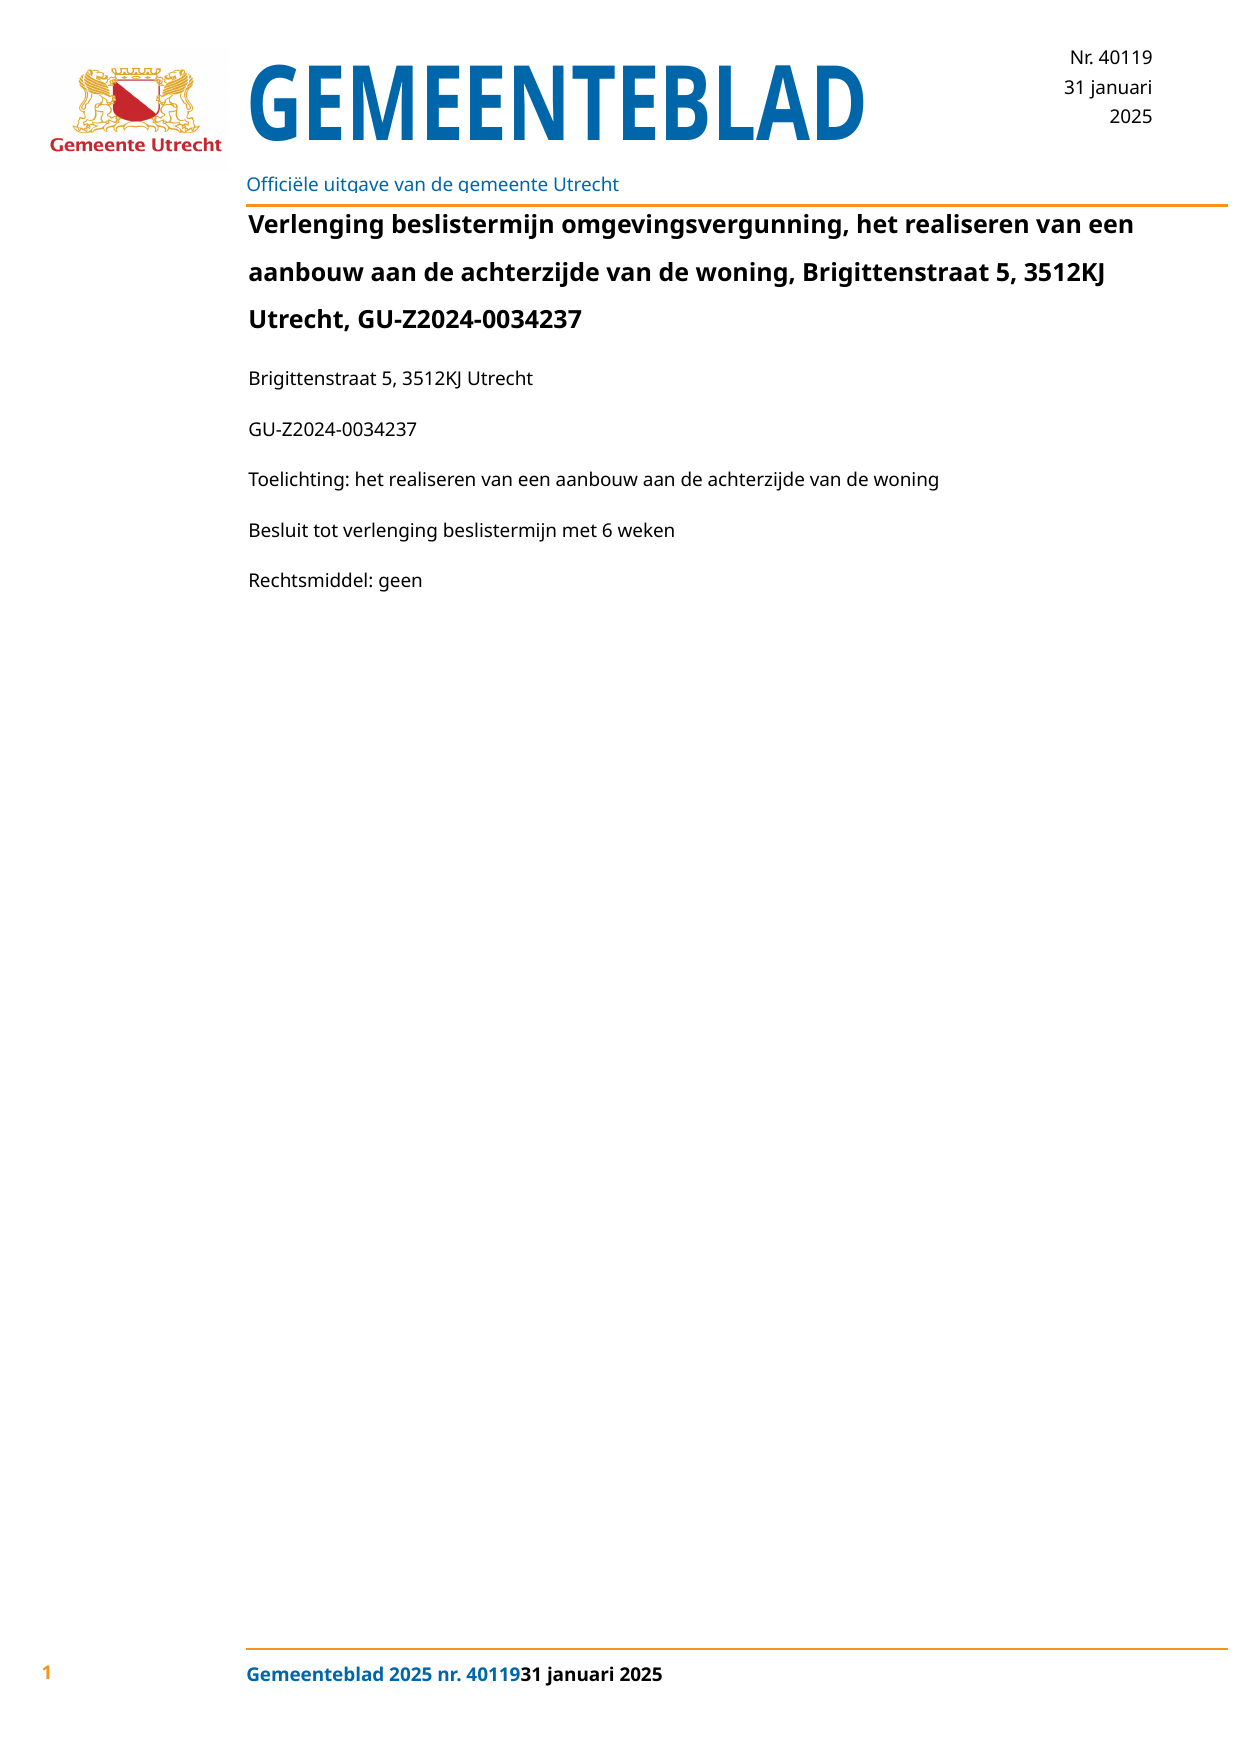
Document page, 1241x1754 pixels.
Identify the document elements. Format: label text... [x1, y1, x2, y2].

text Toelichting: het realiseren van een aanbouw aan de achterzijde van de woning [248, 466, 1152, 492]
text Besluit tot verlenging beslistermijn met 6 weken [248, 517, 1152, 542]
text Brigittenstraat 5, 3512KJ Utrecht [248, 366, 1152, 391]
text Verlenging beslistermijn omgevingsvergunning, het realiseren van een aanbouw aan de achterzijde van de woning, Brigittenstraat 5, 3512KJ Utrecht, GU-Z2024-0034237 [248, 207, 1152, 336]
text Rechtsmiddel: geen [248, 567, 1152, 593]
picture [41, 47, 231, 172]
text GU-Z2024-0034237 [248, 416, 1152, 442]
